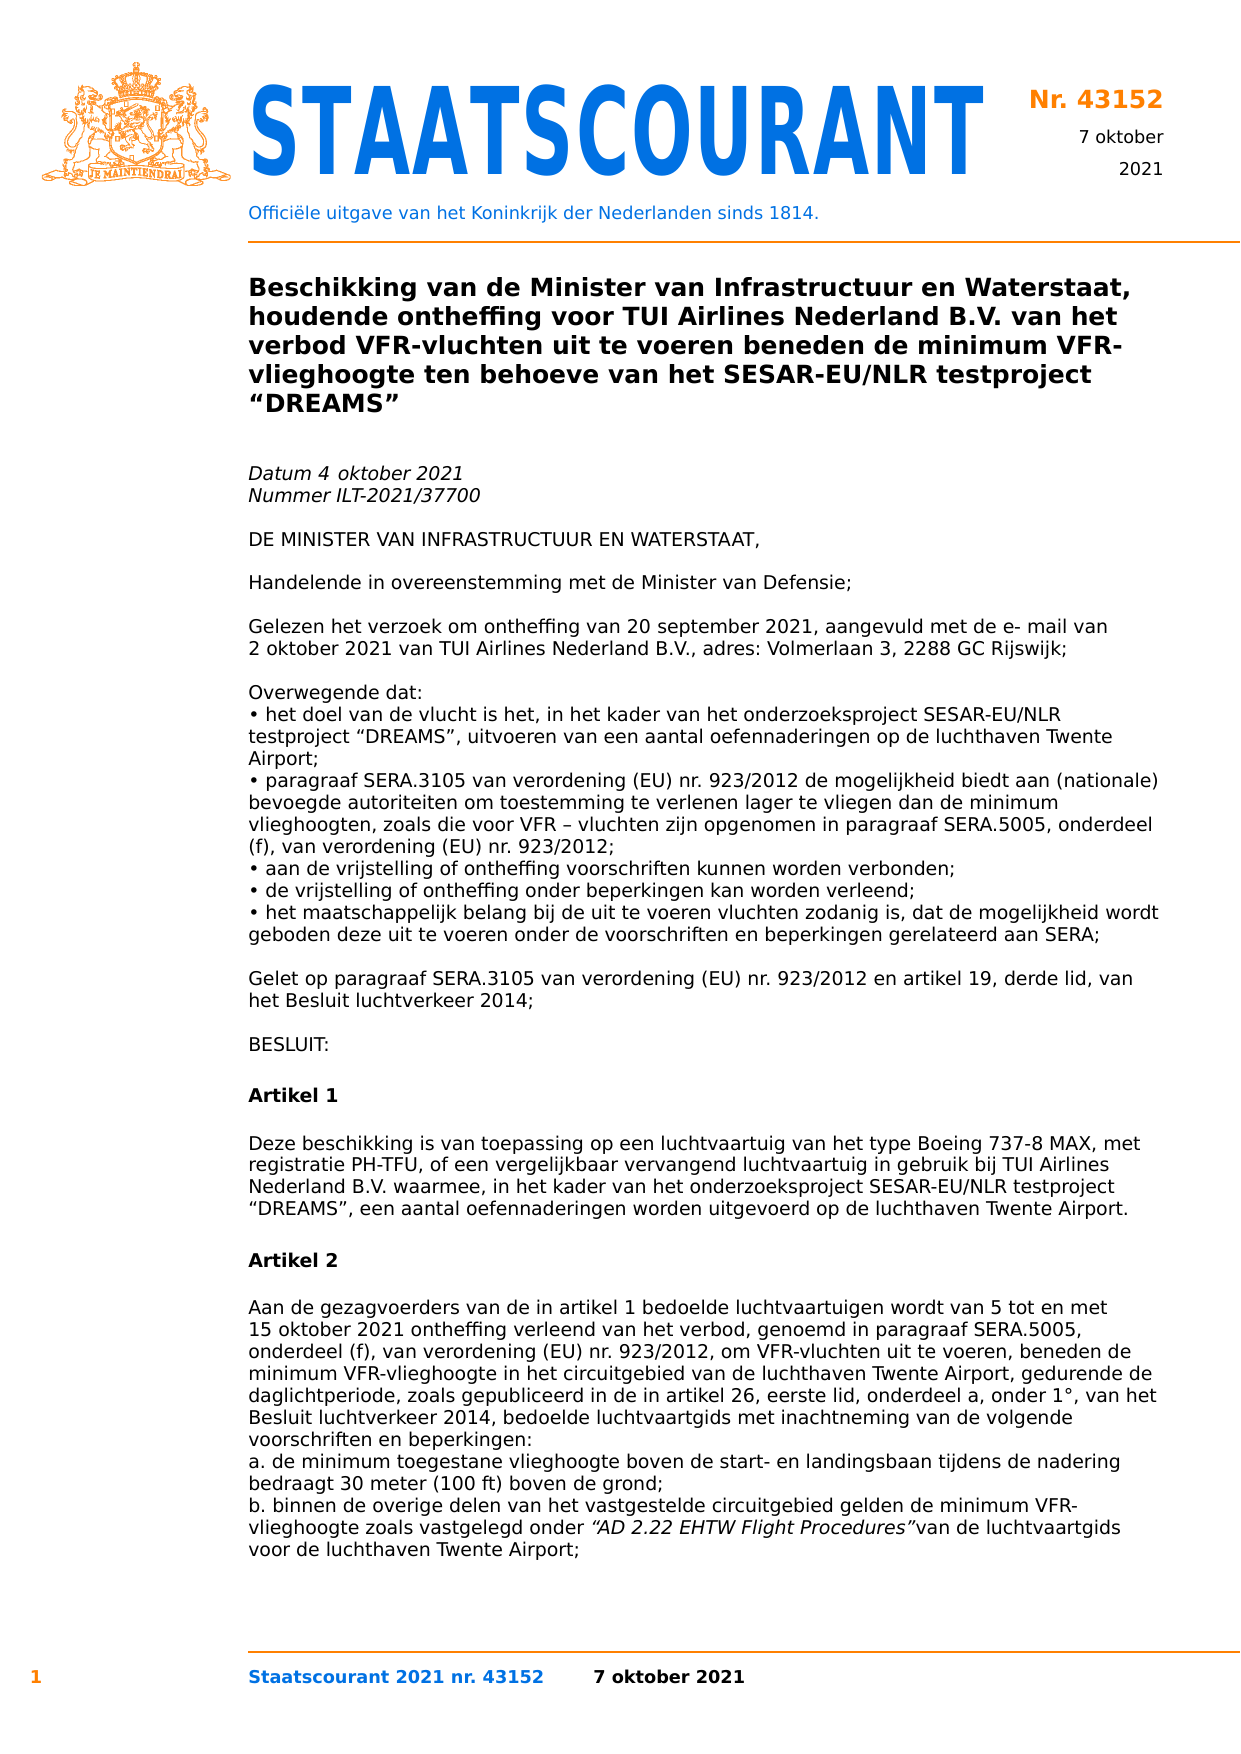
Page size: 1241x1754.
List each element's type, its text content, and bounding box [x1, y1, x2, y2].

text Handelende in overeenstemming met de Minister van Defensie; [248, 572, 1163, 594]
table_header [25, 62, 248, 241]
table_cell 2021 [998, 153, 1240, 203]
text Nummer ILT-2021/37700 [248, 484, 1163, 507]
text • het doel van de vlucht is het, in het kader van het onderzoeksproject SESAR-EU/NLR testproject “DREAMS”, uitvoeren van een aantal oefennaderingen op de luchthaven Twente Airport; [248, 704, 1163, 770]
table_cell Officiële uitgave van het Koninkrijk der Nederlanden sinds 1814. [248, 203, 1240, 241]
text Gelet op paragraaf SERA.3105 van verordening (EU) nr. 923/2012 en artikel 19, derde lid, van het Besluit luchtverkeer 2014; [248, 968, 1163, 1012]
text • de vrijstelling of ontheffing onder beperkingen kan worden verleend; [248, 880, 1163, 902]
text • paragraaf SERA.3105 van verordening (EU) nr. 923/2012 de mogelijkheid biedt aan (nationale) bevoegde autoriteiten om toestemming te verlenen lager te vliegen dan de minimum vlieghoogten, zoals die voor VFR – vluchten zijn opgenomen in paragraaf SERA.5005, onderdeel (f), van verordening (EU) nr. 923/2012; [248, 770, 1163, 858]
table_header STAATSCOURANT [248, 62, 998, 203]
text Overwegende dat: [248, 682, 1163, 704]
text Deze beschikking is van toepassing op een luchtvaartuig van het type Boeing 737-8 MAX, met registratie PH-TFU, of een vergelijkbaar vervangend luchtvaartuig in gebruik bij TUI Airlines Nederland B.V. waarmee, in het kader van het onderzoeksproject SESAR-EU/NLR testproject “DREAMS”, een aantal oefennaderingen worden uitgevoerd op de luchthaven Twente Airport. [248, 1132, 1163, 1220]
subtitle Artikel 1 [248, 1085, 1163, 1107]
text a. de minimum toegestane vlieghoogte boven de start- en landingsbaan tijdens de nadering bedraagt 30 meter (100 ft) boven de grond; [248, 1451, 1163, 1495]
picture [41, 62, 231, 186]
text Aan de gezagvoerders van de in artikel 1 bedoelde luchtvaartuigen wordt van 5 tot en met 15 oktober 2021 ontheffing verleend van het verbod, genoemd in paragraaf SERA.5005, onderdeel (f), van verordening (EU) nr. 923/2012, om VFR-vluchten uit te voeren, beneden de minimum VFR-vlieghoogte in het circuitgebied van de luchthaven Twente Airport, gedurende de daglichtperiode, zoals gepubliceerd in de in artikel 26, eerste lid, onderdeel a, onder 1°, van het Besluit luchtverkeer 2014, bedoelde luchtvaartgids met inachtneming van de volgende voorschriften en beperkingen: [248, 1297, 1163, 1451]
text b. binnen de overige delen van het vastgestelde circuitgebied gelden de minimum VFR-vlieghoogte zoals vastgelegd onder “AD 2.22 EHTW Flight Procedures”van de luchtvaartgids voor de luchthaven Twente Airport; [248, 1495, 1163, 1561]
subtitle Artikel 2 [248, 1250, 1163, 1272]
text Gelezen het verzoek om ontheffing van 20 september 2021, aangevuld met de e- mail van 2 oktober 2021 van TUI Airlines Nederland B.V., adres: Volmerlaan 3, 2288 GC Rijswijk; [248, 616, 1163, 660]
text BESLUIT: [248, 1033, 1163, 1055]
table_cell 7 oktober [998, 121, 1240, 153]
text • het maatschappelijk belang bij de uit te voeren vluchten zodanig is, dat de mogelijkheid wordt geboden deze uit te voeren onder de voorschriften en beperkingen gerelateerd aan SERA; [248, 902, 1163, 946]
table_header Nr. 43152 [998, 62, 1240, 121]
text • aan de vrijstelling of ontheffing voorschriften kunnen worden verbonden; [248, 858, 1163, 880]
subtitle Beschikking van de Minister van Infrastructuur en Waterstaat, houdende ontheffing voor TUI Airlines Nederland B.V. van het verbod VFR-vluchten uit te voeren beneden de minimum VFR-vlieghoogte ten behoeve van het SESAR-EU/NLR testproject “DREAMS” [248, 273, 1163, 419]
text Datum 4 oktober 2021 [248, 463, 1163, 484]
text DE MINISTER VAN INFRASTRUCTUUR EN WATERSTAAT, [248, 528, 1163, 550]
